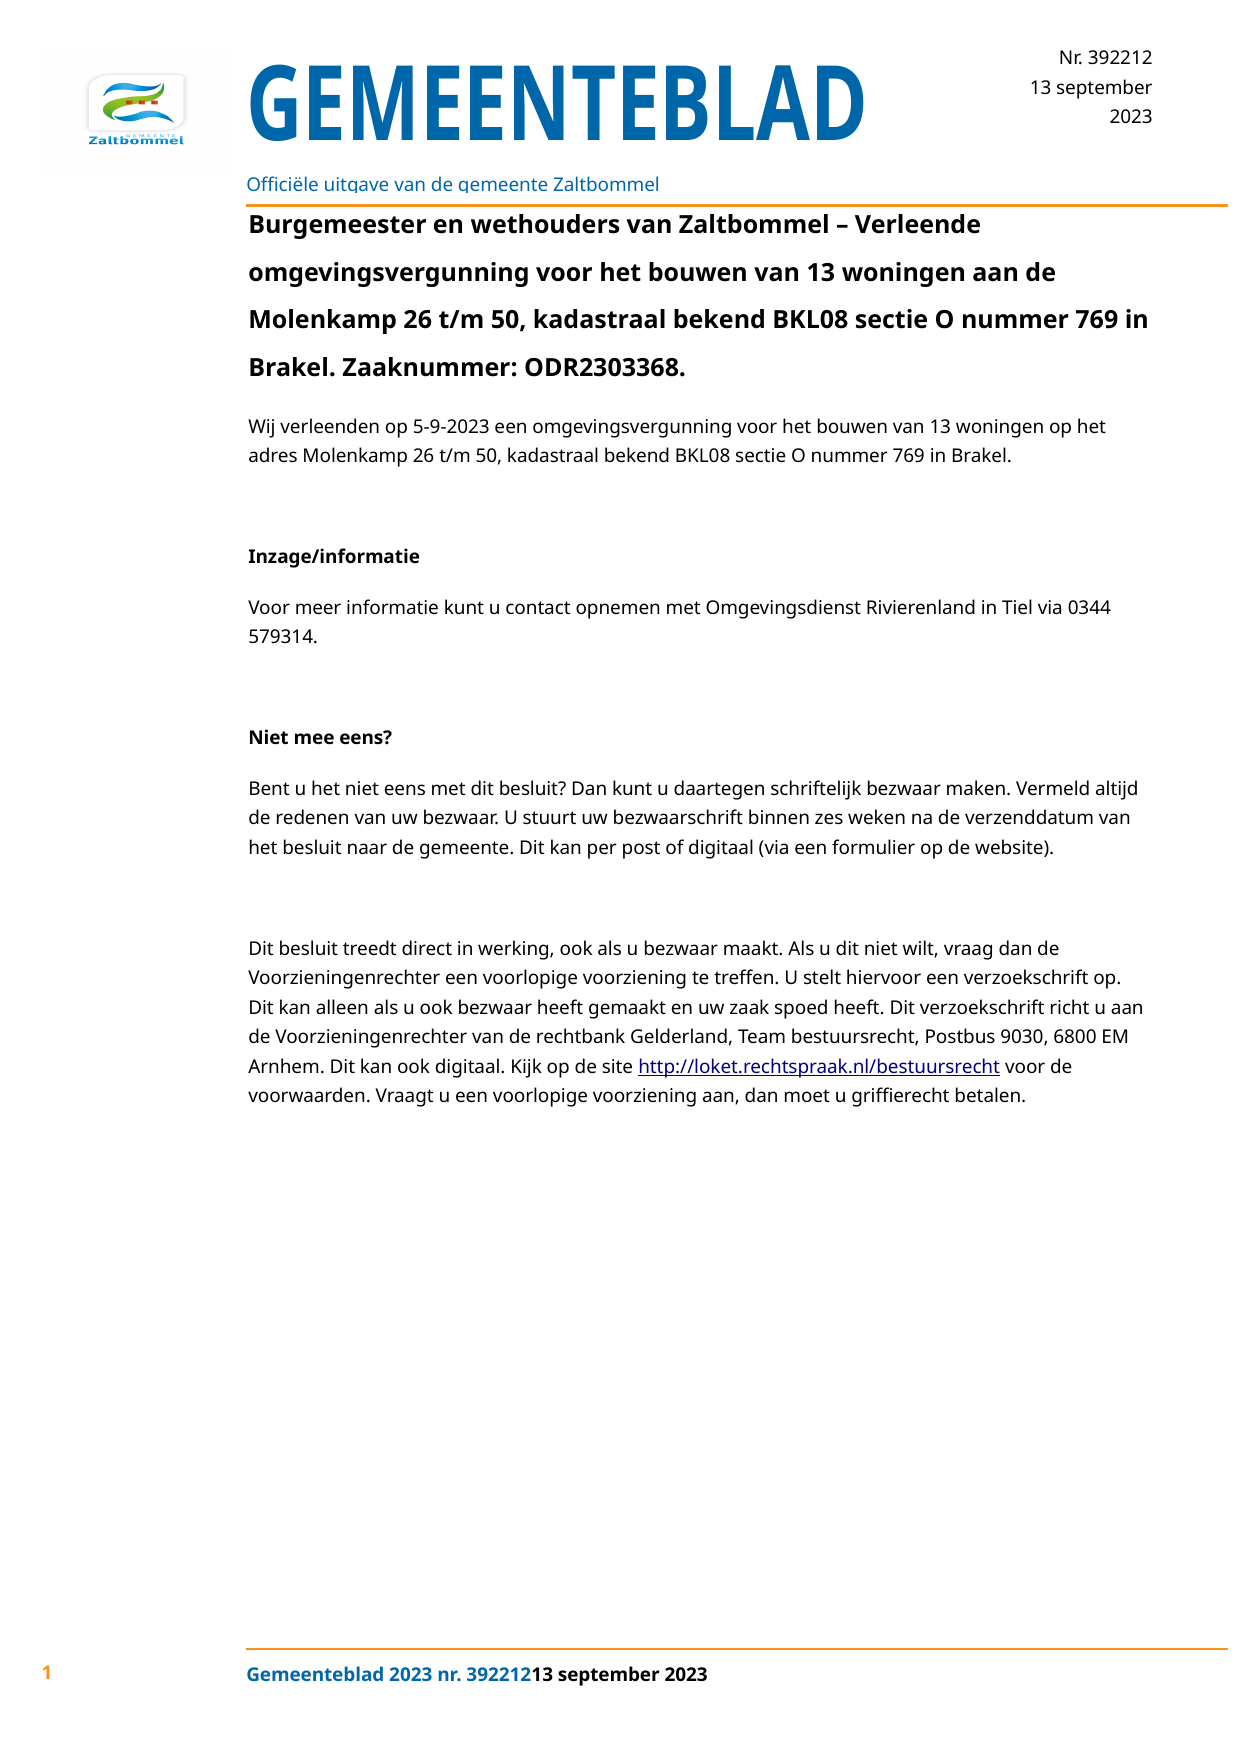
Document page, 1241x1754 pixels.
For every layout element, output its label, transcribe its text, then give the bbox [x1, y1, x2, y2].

text Dit besluit treedt direct in werking, ook als u bezwaar maakt. Als u dit niet wilt, vraag dan de Voorzieningenrechter een voorlopige voorziening te treffen. U stelt hiervoor een verzoekschrift op. Dit kan alleen als u ook bezwaar heeft gemaakt en uw zaak spoed heeft. Dit verzoekschrift richt u aan de Voorzieningenrechter van de rechtbank Gelderland, Team bestuursrecht, Postbus 9030, 6800 EM Arnhem. Dit kan ook digitaal. Kijk op de site http://loket.rechtspraak.nl/bestuursrecht voor de voorwaarden. Vraagt u een voorlopige voorziening aan, dan moet u griffierecht betalen. [248, 935, 1152, 1108]
text Burgemeester en wethouders van Zaltbommel – Verleende omgevingsvergunning voor het bouwen van 13 woningen aan de Molenkamp 26 t/m 50, kadastraal bekend BKL08 sectie O nummer 769 in Brakel. Zaaknummer: ODR2303368. [248, 207, 1152, 384]
text Inzage/informatie [248, 543, 1152, 569]
text Bent u het niet eens met dit besluit? Dan kunt u daartegen schriftelijk bezwaar maken. Vermeld altijd de redenen van uw bezwaar. U stuurt uw bezwaarschrift binnen zes weken na de verzenddatum van het besluit naar de gemeente. Dit kan per post of digitaal (via een formulier op de website). [248, 775, 1152, 860]
text Voor meer informatie kunt u contact opnemen met Omgevingsdienst Rivierenland in Tiel via 0344 579314. [248, 594, 1152, 649]
text Wij verleenden op 5-9-2023 een omgevingsvergunning voor het bouwen van 13 woningen op het adres Molenkamp 26 t/m 50, kadastraal bekend BKL08 sectie O nummer 769 in Brakel. [248, 413, 1152, 468]
picture [41, 47, 231, 172]
text Niet mee eens? [248, 724, 1152, 750]
